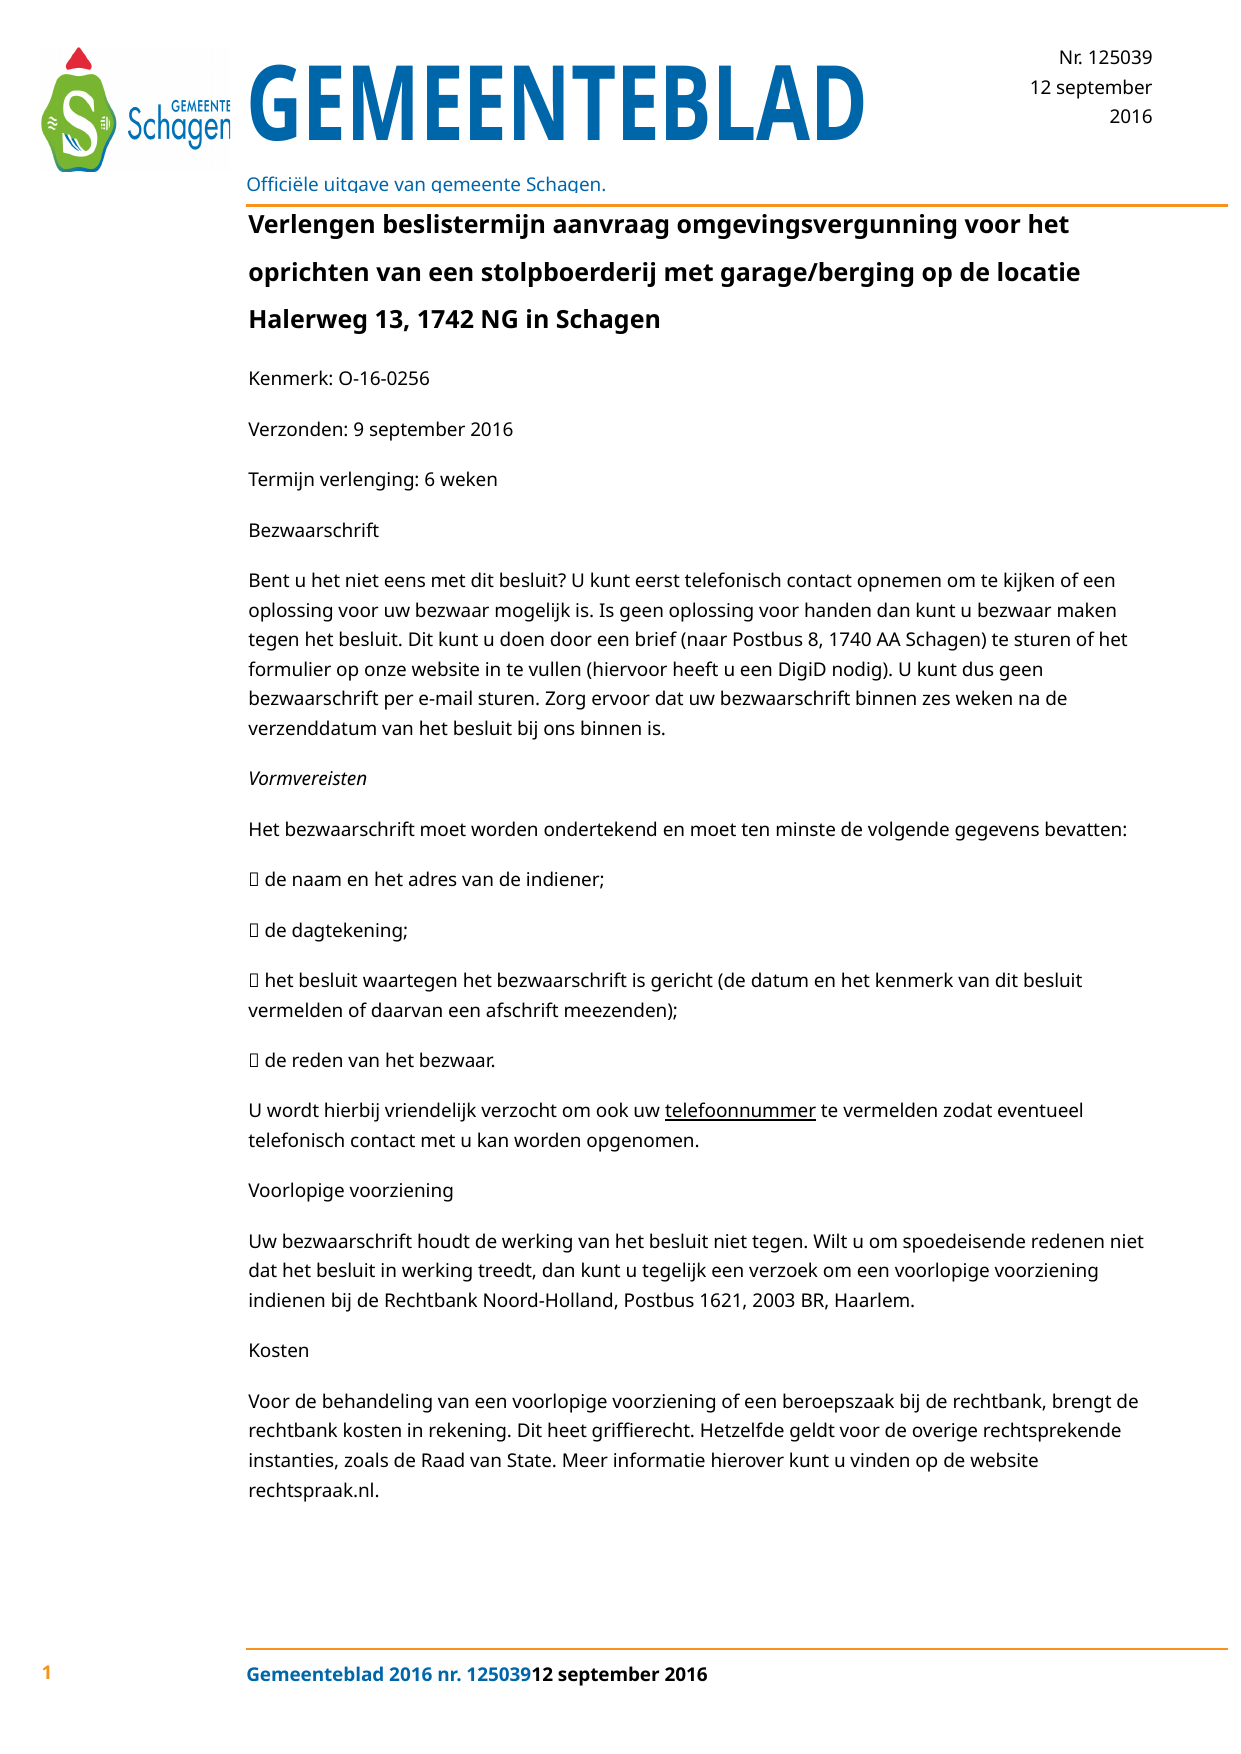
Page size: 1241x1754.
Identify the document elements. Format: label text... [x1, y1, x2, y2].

text  het besluit waartegen het bezwaarschrift is gericht (de datum en het kenmerk van dit besluit vermelden of daarvan een afschrift meezenden); [248, 967, 1152, 1022]
text  de dagtekening; [248, 917, 1152, 942]
text Verzonden: 9 september 2016 [248, 416, 1152, 442]
picture [41, 47, 231, 172]
text Het bezwaarschrift moet worden ondertekend en moet ten minste de volgende gegevens bevatten: [248, 816, 1152, 842]
text Bent u het niet eens met dit besluit? U kunt eerst telefonisch contact opnemen om te kijken of een oplossing voor uw bezwaar mogelijk is. Is geen oplossing voor handen dan kunt u bezwaar maken tegen het besluit. Dit kunt u doen door een brief (naar Postbus 8, 1740 AA Schagen) te sturen of het formulier op onze website in te vullen (hiervoor heeft u een DigiD nodig). U kunt dus geen bezwaarschrift per e-mail sturen. Zorg ervoor dat uw bezwaarschrift binnen zes weken na de verzenddatum van het besluit bij ons binnen is. [248, 567, 1152, 741]
text  de naam en het adres van de indiener; [248, 866, 1152, 892]
text U wordt hierbij vriendelijk verzocht om ook uw telefoonnummer te vermelden zodat eventueel telefonisch contact met u kan worden opgenomen. [248, 1098, 1152, 1153]
text Vormvereisten [248, 766, 1152, 791]
text Voor de behandeling van een voorlopige voorziening of een beroepszaak bij de rechtbank, brengt de rechtbank kosten in rekening. Dit heet griffierecht. Hetzelfde geldt voor de overige rechtsprekende instanties, zoals de Raad van State. Meer informatie hierover kunt u vinden op de website rechtspraak.nl. [248, 1388, 1152, 1502]
text Uw bezwaarschrift houdt de werking van het besluit niet tegen. Wilt u om spoedeisende redenen niet dat het besluit in werking treedt, dan kunt u tegelijk een verzoek om een voorlopige voorziening indienen bij de Rechtbank Noord-Holland, Postbus 1621, 2003 BR, Haarlem. [248, 1228, 1152, 1313]
text Kosten [248, 1338, 1152, 1363]
text Kenmerk: O-16-0256 [248, 366, 1152, 391]
text Termijn verlenging: 6 weken [248, 466, 1152, 492]
text  de reden van het bezwaar. [248, 1047, 1152, 1073]
text Voorlopige voorziening [248, 1178, 1152, 1203]
text Bezwaarschrift [248, 517, 1152, 542]
text Verlengen beslistermijn aanvraag omgevingsvergunning voor het oprichten van een stolpboerderij met garage/berging op de locatie Halerweg 13, 1742 NG in Schagen [248, 207, 1152, 336]
